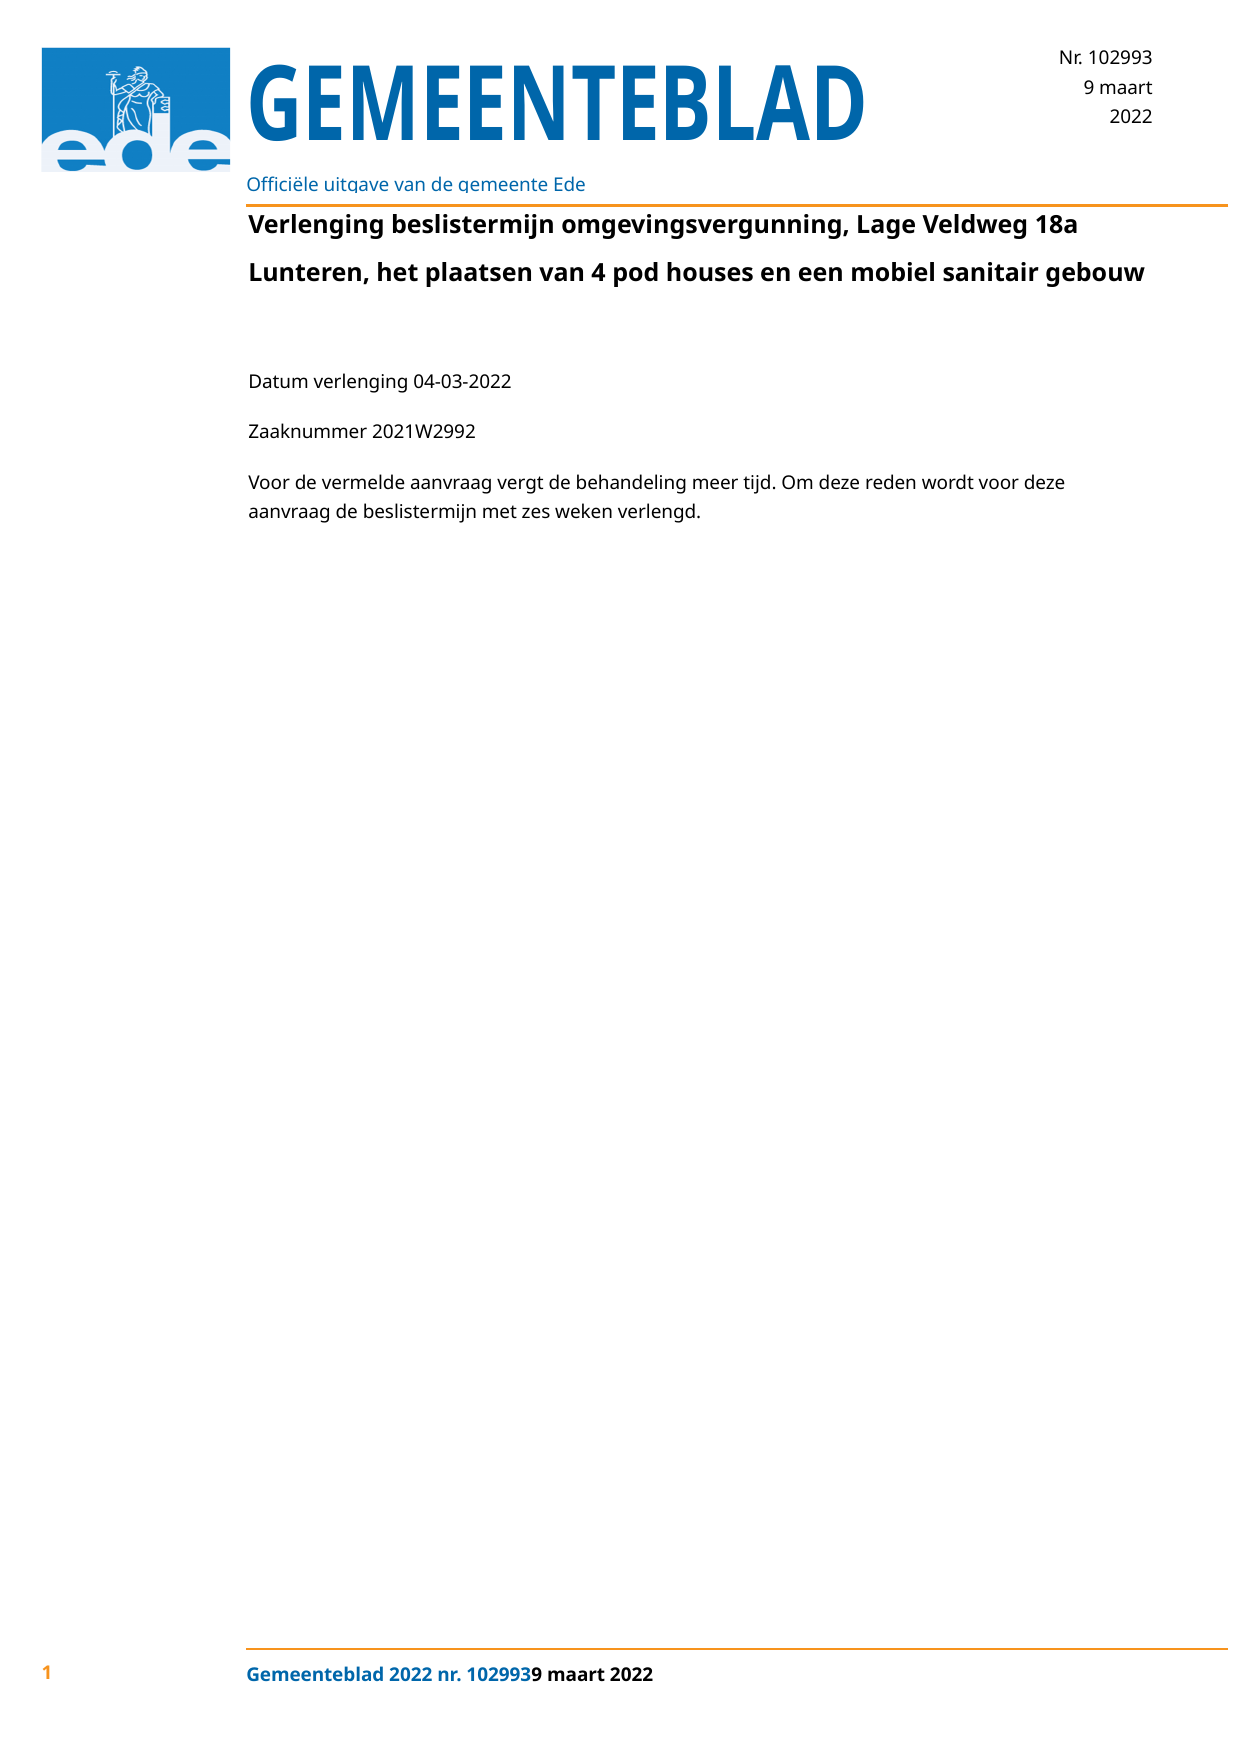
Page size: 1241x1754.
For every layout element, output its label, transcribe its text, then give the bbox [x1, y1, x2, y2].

picture [41, 47, 231, 172]
text Verlenging beslistermijn omgevingsvergunning, Lage Veldweg 18a Lunteren, het plaatsen van 4 pod houses en een mobiel sanitair gebouw [248, 207, 1152, 288]
text Voor de vermelde aanvraag vergt de behandeling meer tijd. Om deze reden wordt voor deze aanvraag de beslistermijn met zes weken verlengd. [248, 469, 1152, 524]
text Zaaknummer 2021W2992 [248, 419, 1152, 444]
text Datum verlenging 04-03-2022 [248, 368, 1152, 394]
